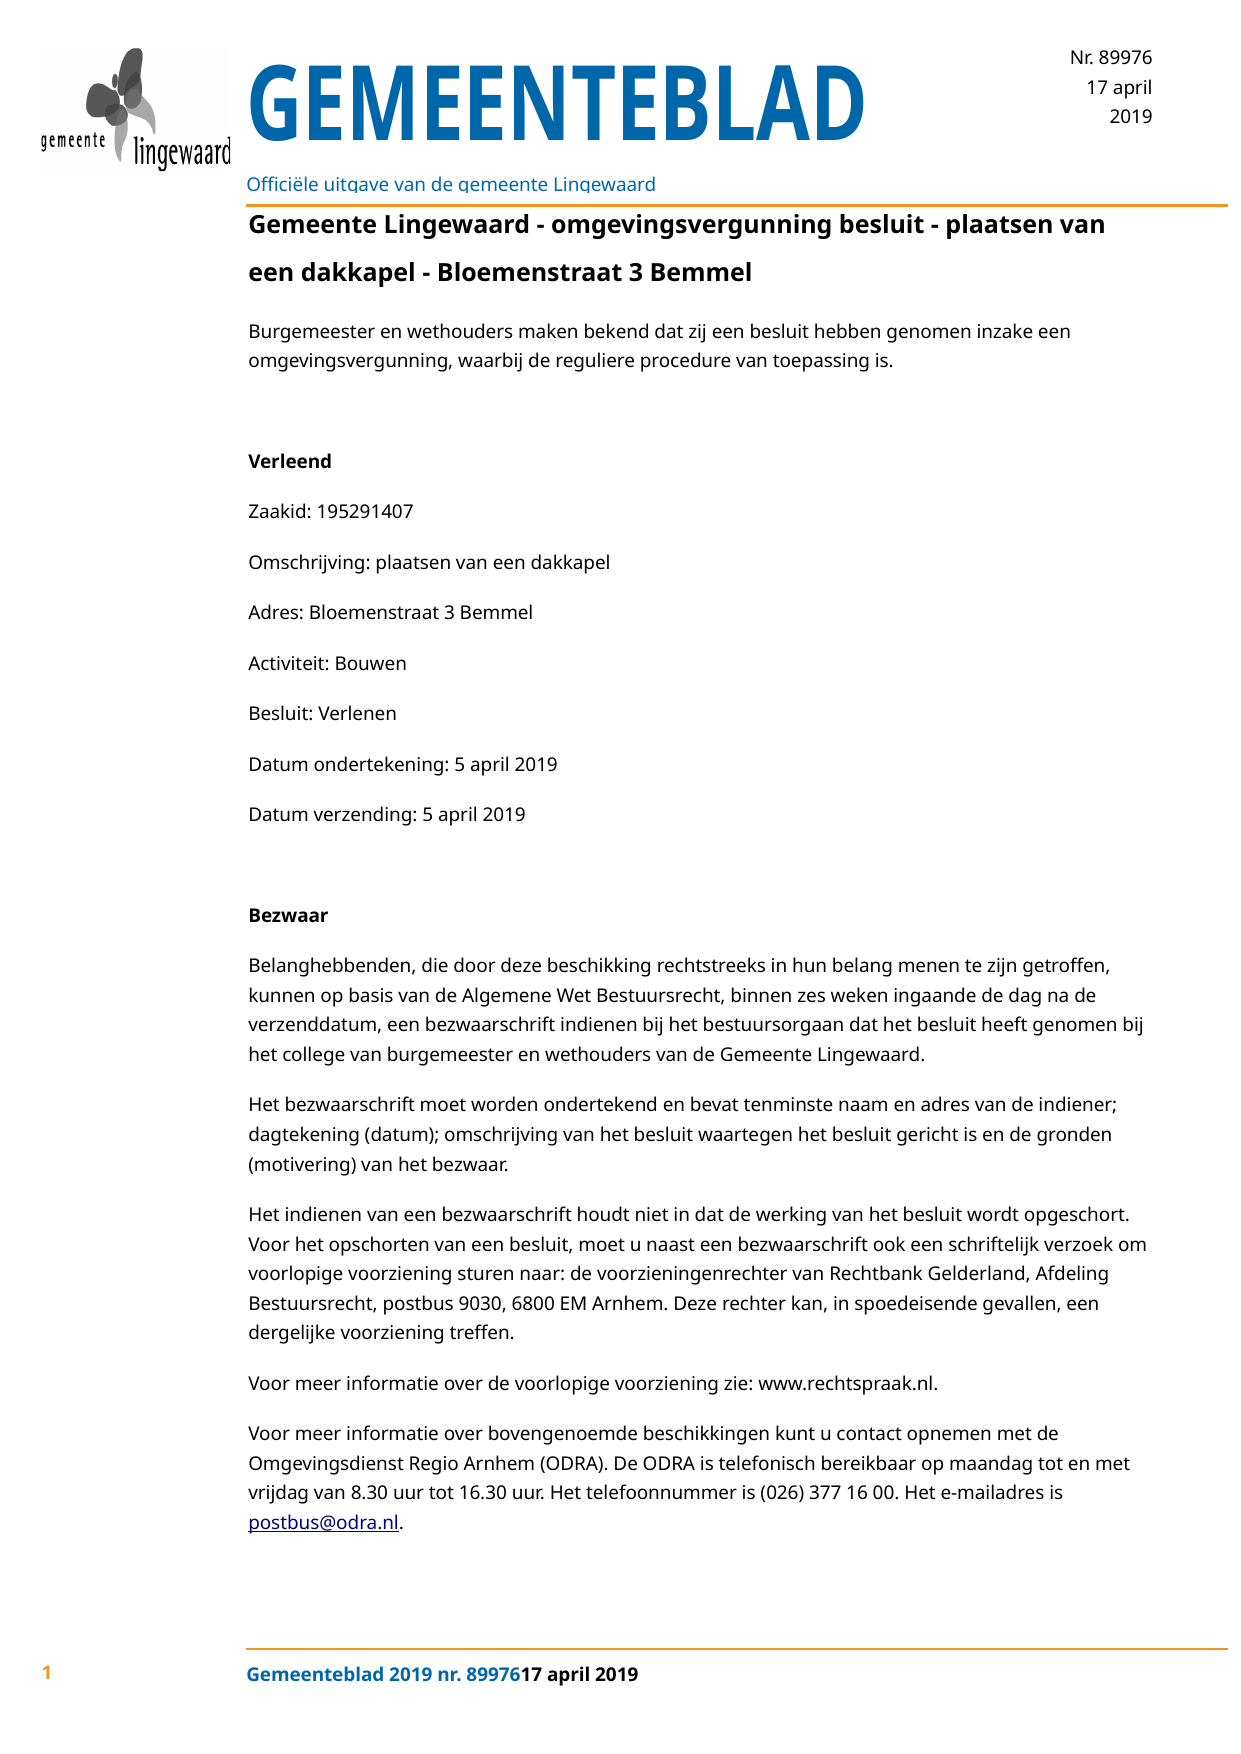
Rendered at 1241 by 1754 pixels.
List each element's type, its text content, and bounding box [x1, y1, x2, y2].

text Adres: Bloemenstraat 3 Bemmel [248, 599, 1152, 625]
text Activiteit: Bouwen [248, 650, 1152, 676]
text Het indienen van een bezwaarschrift houdt niet in dat de werking van het besluit wordt opgeschort. Voor het opschorten van een besluit, moet u naast een bezwaarschrift ook een schriftelijk verzoek om voorlopige voorziening sturen naar: de voorzieningenrechter van Rechtbank Gelderland, Afdeling Bestuursrecht, postbus 9030, 6800 EM Arnhem. Deze rechter kan, in spoedeisende gevallen, een dergelijke voorziening treffen. [248, 1201, 1152, 1345]
text Voor meer informatie over de voorlopige voorziening zie: www.rechtspraak.nl. [248, 1370, 1152, 1396]
text Verleend [248, 448, 1152, 474]
text Zaakid: 195291407 [248, 499, 1152, 524]
text Besluit: Verlenen [248, 700, 1152, 726]
text Belanghebbenden, die door deze beschikking rechtstreeks in hun belang menen te zijn getroffen, kunnen op basis van de Algemene Wet Bestuursrecht, binnen zes weken ingaande de dag na de verzenddatum, een bezwaarschrift indienen bij het bestuursorgaan dat het besluit heeft genomen bij het college van burgemeester en wethouders van de Gemeente Lingewaard. [248, 952, 1152, 1067]
text Gemeente Lingewaard - omgevingsvergunning besluit - plaatsen van een dakkapel - Bloemenstraat 3 Bemmel [248, 207, 1152, 288]
text Voor meer informatie over bovengenoemde beschikkingen kunt u contact opnemen met de Omgevingsdienst Regio Arnhem (ODRA). De ODRA is telefonisch bereikbaar op maandag tot en met vrijdag van 8.30 uur tot 16.30 uur. Het telefoonnummer is (026) 377 16 00. Het e-mailadres is postbus@odra.nl. [248, 1420, 1152, 1535]
picture [41, 47, 231, 172]
text Bezwaar [248, 902, 1152, 928]
text Omschrijving: plaatsen van een dakkapel [248, 549, 1152, 575]
text Datum verzending: 5 april 2019 [248, 801, 1152, 827]
text Datum ondertekening: 5 april 2019 [248, 751, 1152, 777]
text Burgemeester en wethouders maken bekend dat zij een besluit hebben genomen inzake een omgevingsvergunning, waarbij de reguliere procedure van toepassing is. [248, 318, 1152, 373]
text Het bezwaarschrift moet worden ondertekend en bevat tenminste naam en adres van de indiener; dagtekening (datum); omschrijving van het besluit waartegen het besluit gericht is en de gronden (motivering) van het bezwaar. [248, 1092, 1152, 1177]
